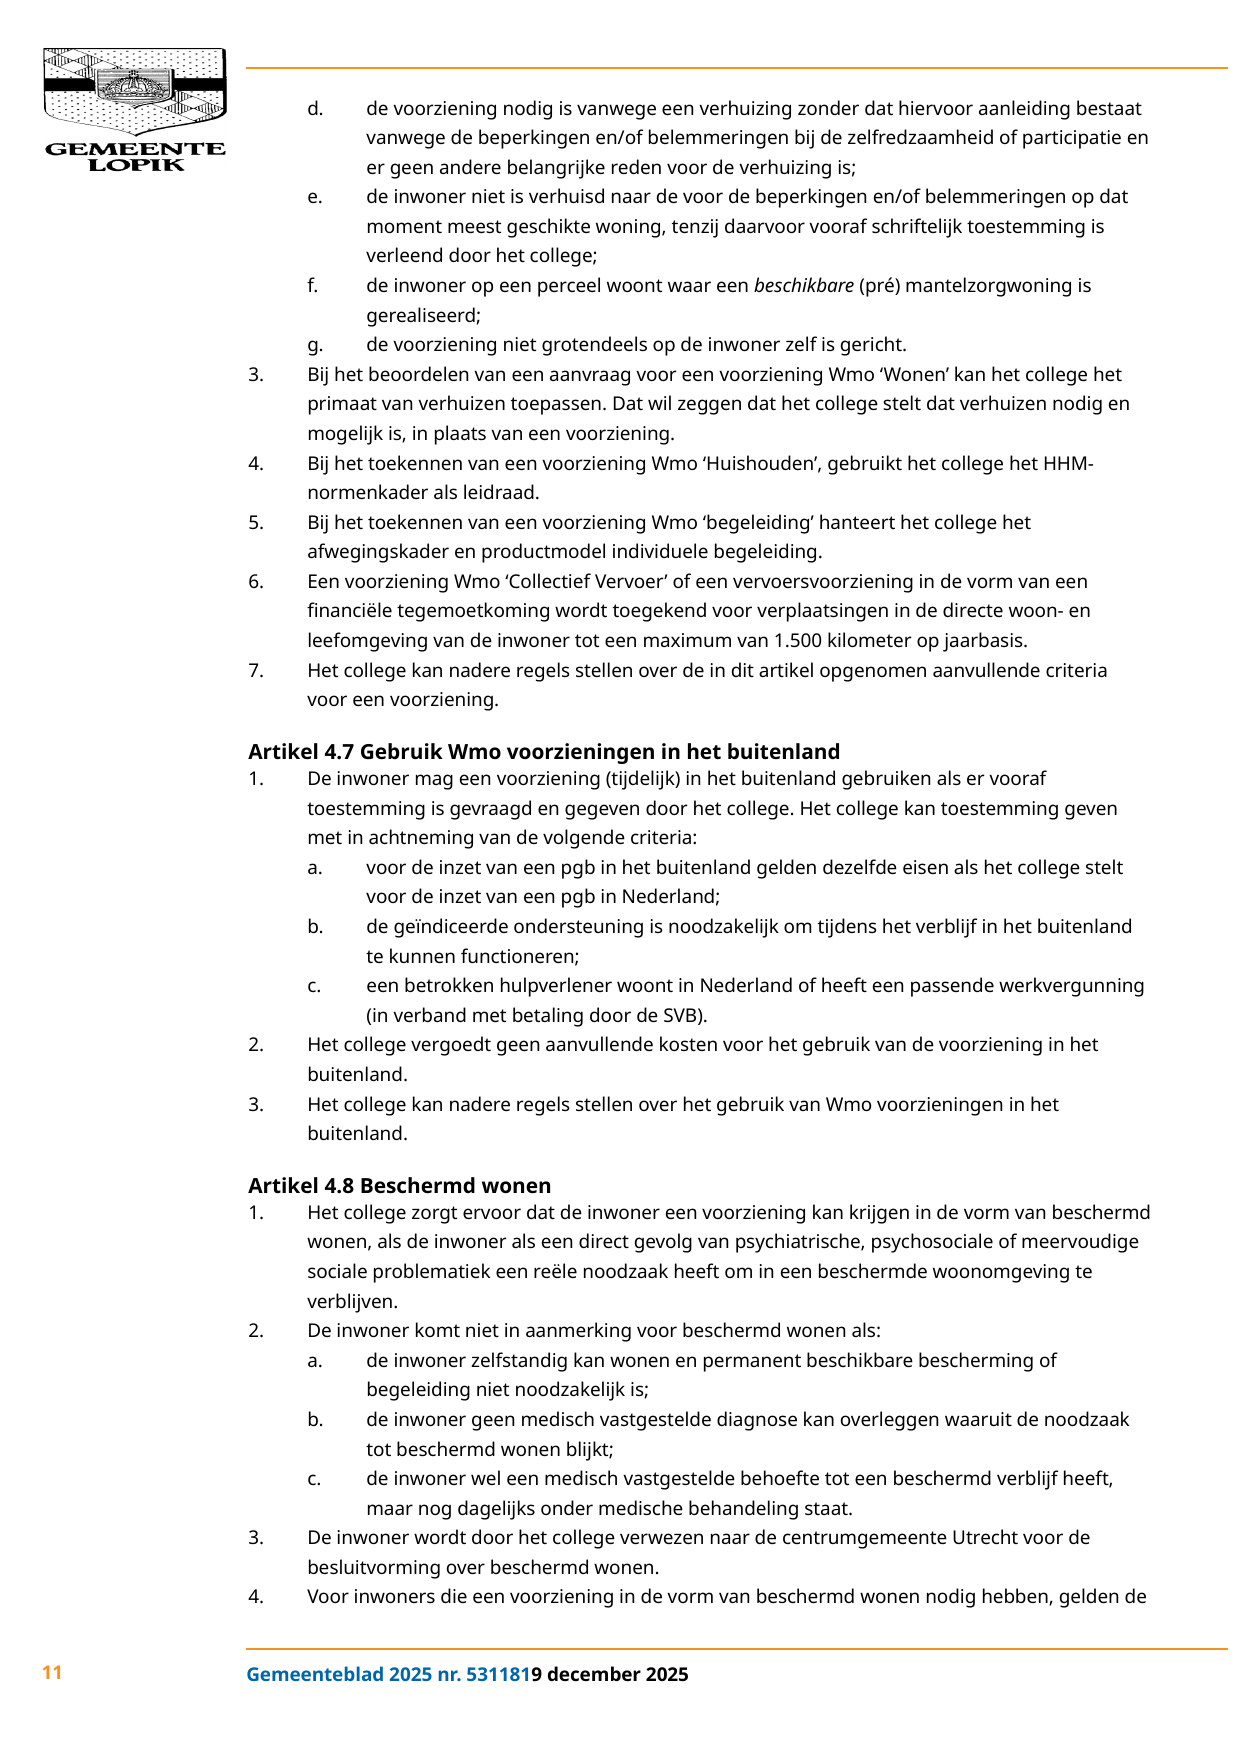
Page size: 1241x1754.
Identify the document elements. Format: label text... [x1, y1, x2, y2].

list de voorziening niet grotendeels op de inwoner zelf is gericht. [307, 331, 1152, 357]
list Bij het toekennen van een voorziening Wmo ‘begeleiding’ hanteert het college het afwegingskader en productmodel individuele begeleiding. [248, 509, 1152, 564]
text Artikel 4.7 Gebruik Wmo voorzieningen in het buitenland [248, 737, 1152, 765]
list Het college zorgt ervoor dat de inwoner een voorziening kan krijgen in de vorm van beschermd wonen, als de inwoner als een direct gevolg van psychiatrische, psychosociale of meervoudige sociale problematiek een reële noodzaak heeft om in een beschermde woonomgeving te verblijven. [248, 1199, 1152, 1314]
list De inwoner mag een voorziening (tijdelijk) in het buitenland gebruiken als er vooraf toestemming is gevraagd en gegeven door het college. Het college kan toestemming geven met in achtneming van de volgende criteria: [248, 765, 1152, 850]
list de inwoner wel een medisch vastgestelde behoefte tot een beschermd verblijf heeft, maar nog dagelijks onder medische behandeling staat. [307, 1465, 1152, 1521]
list Voor inwoners die een voorziening in de vorm van beschermd wonen nodig hebben, gelden de [248, 1584, 1152, 1609]
list voor de inzet van een pgb in het buitenland gelden dezelfde eisen als het college stelt voor de inzet van een pgb in Nederland; [307, 854, 1152, 909]
list Het college kan nadere regels stellen over de in dit artikel opgenomen aanvullende criteria voor een voorziening. [248, 657, 1152, 712]
list De inwoner komt niet in aanmerking voor beschermd wonen als: [248, 1317, 1152, 1343]
list Het college kan nadere regels stellen over het gebruik van Wmo voorzieningen in het buitenland. [248, 1091, 1152, 1146]
list de inwoner zelfstandig kan wonen en permanent beschikbare bescherming of begeleiding niet noodzakelijk is; [307, 1347, 1152, 1402]
list De inwoner wordt door het college verwezen naar de centrumgemeente Utrecht voor de besluitvorming over beschermd wonen. [248, 1524, 1152, 1580]
list de inwoner geen medisch vastgestelde diagnose kan overleggen waaruit de noodzaak tot beschermd wonen blijkt; [307, 1406, 1152, 1462]
list Bij het toekennen van een voorziening Wmo ‘Huishouden’, gebruikt het college het HHM-normenkader als leidraad. [248, 450, 1152, 505]
list de inwoner op een perceel woont waar een beschikbare (pré) mantelzorgwoning is gerealiseerd; [307, 272, 1152, 328]
list de voorziening nodig is vanwege een verhuizing zonder dat hiervoor aanleiding bestaat vanwege de beperkingen en/of belemmeringen bij de zelfredzaamheid of participatie en er geen andere belangrijke reden voor de verhuizing is; [307, 95, 1152, 180]
list de geïndiceerde ondersteuning is noodzakelijk om tijdens het verblijf in het buitenland te kunnen functioneren; [307, 913, 1152, 968]
list Het college vergoedt geen aanvullende kosten voor het gebruik van de voorziening in het buitenland. [248, 1032, 1152, 1087]
list Bij het beoordelen van een aanvraag voor een voorziening Wmo ‘Wonen’ kan het college het primaat van verhuizen toepassen. Dat wil zeggen dat het college stelt dat verhuizen nodig en mogelijk is, in plaats van een voorziening. [248, 361, 1152, 446]
list Een voorziening Wmo ‘Collectief Vervoer’ of een vervoersvoorziening in de vorm van een financiële tegemoetkoming wordt toegekend voor verplaatsingen in de directe woon- en leefomgeving van de inwoner tot een maximum van 1.500 kilometer op jaarbasis. [248, 568, 1152, 653]
list een betrokken hulpverlener woont in Nederland of heeft een passende werkvergunning (in verband met betaling door de SVB). [307, 972, 1152, 1028]
text Artikel 4.8 Beschermd wonen [248, 1171, 1152, 1199]
list de inwoner niet is verhuisd naar de voor de beperkingen en/of belemmeringen op dat moment meest geschikte woning, tenzij daarvoor vooraf schriftelijk toestemming is verleend door het college; [307, 183, 1152, 268]
picture [41, 47, 231, 172]
